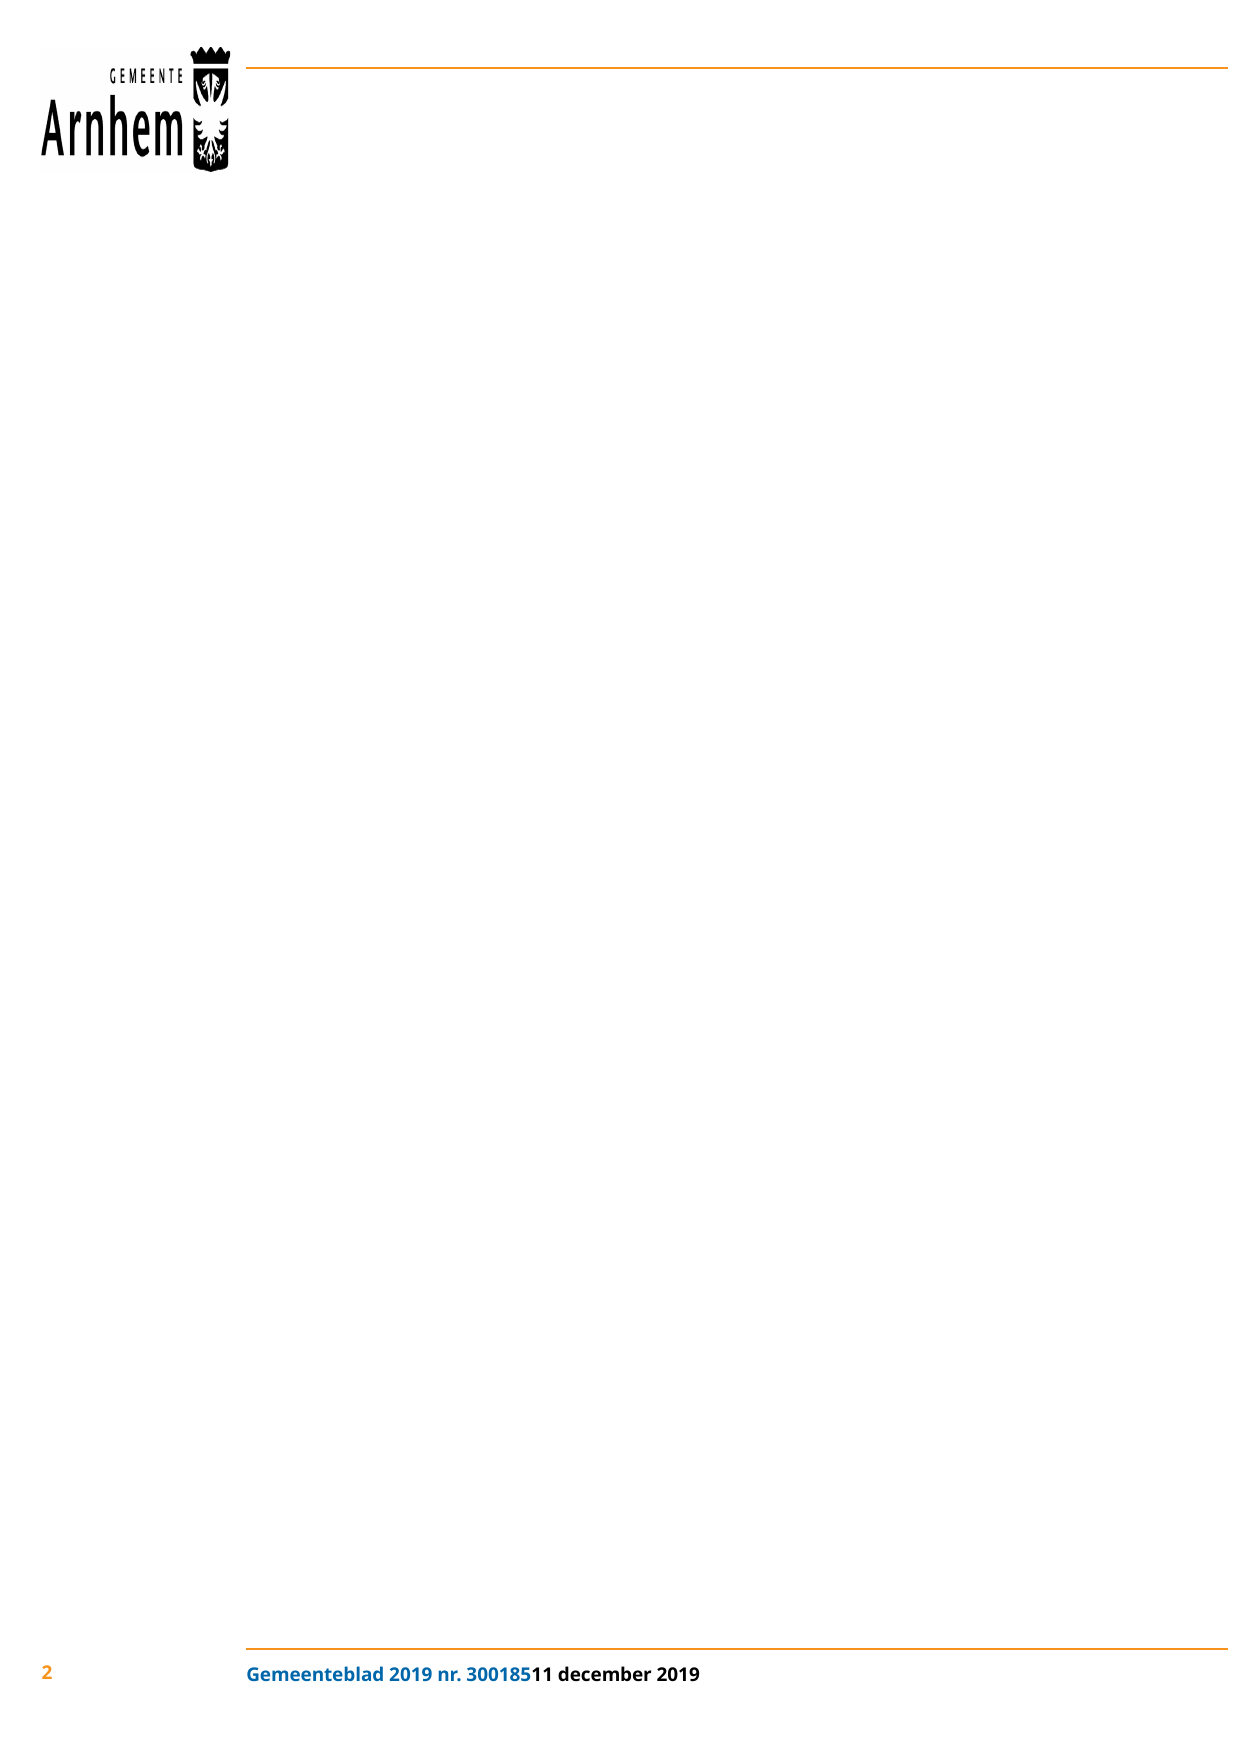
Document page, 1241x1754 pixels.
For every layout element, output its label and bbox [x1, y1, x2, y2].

picture [41, 47, 231, 172]
